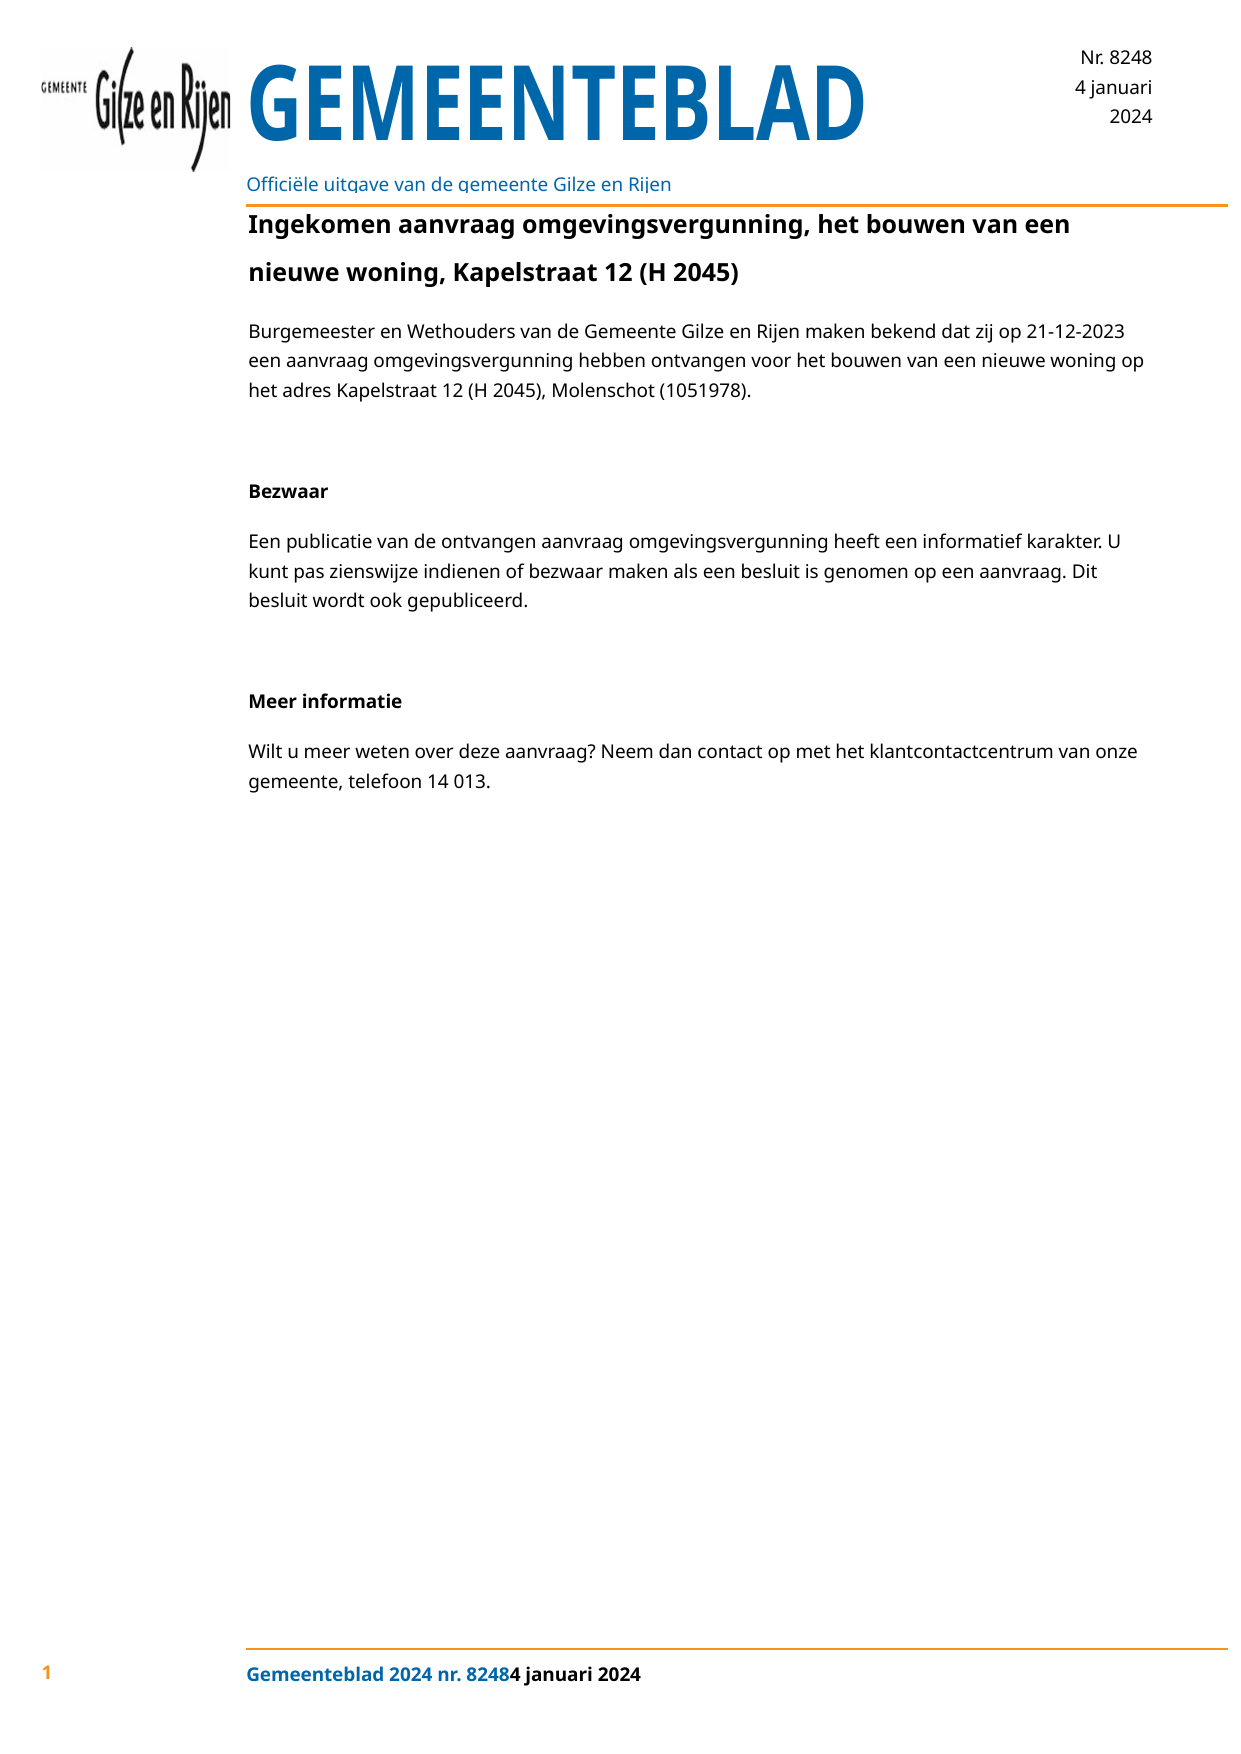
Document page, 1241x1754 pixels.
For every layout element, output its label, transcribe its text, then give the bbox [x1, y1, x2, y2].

text Ingekomen aanvraag omgevingsvergunning, het bouwen van een nieuwe woning, Kapelstraat 12 (H 2045) [248, 207, 1152, 288]
text Burgemeester en Wethouders van de Gemeente Gilze en Rijen maken bekend dat zij op 21-12-2023 een aanvraag omgevingsvergunning hebben ontvangen voor het bouwen van een nieuwe woning op het adres Kapelstraat 12 (H 2045), Molenschot (1051978). [248, 318, 1152, 403]
picture [41, 47, 231, 172]
text Wilt u meer weten over deze aanvraag? Neem dan contact op met het klantcontactcentrum van onze gemeente, telefoon 14 013. [248, 739, 1152, 794]
text Bezwaar [248, 478, 1152, 504]
text Meer informatie [248, 688, 1152, 714]
text Een publicatie van de ontvangen aanvraag omgevingsvergunning heeft een informatief karakter. U kunt pas zienswijze indienen of bezwaar maken als een besluit is genomen op een aanvraag. Dit besluit wordt ook gepubliceerd. [248, 528, 1152, 613]
